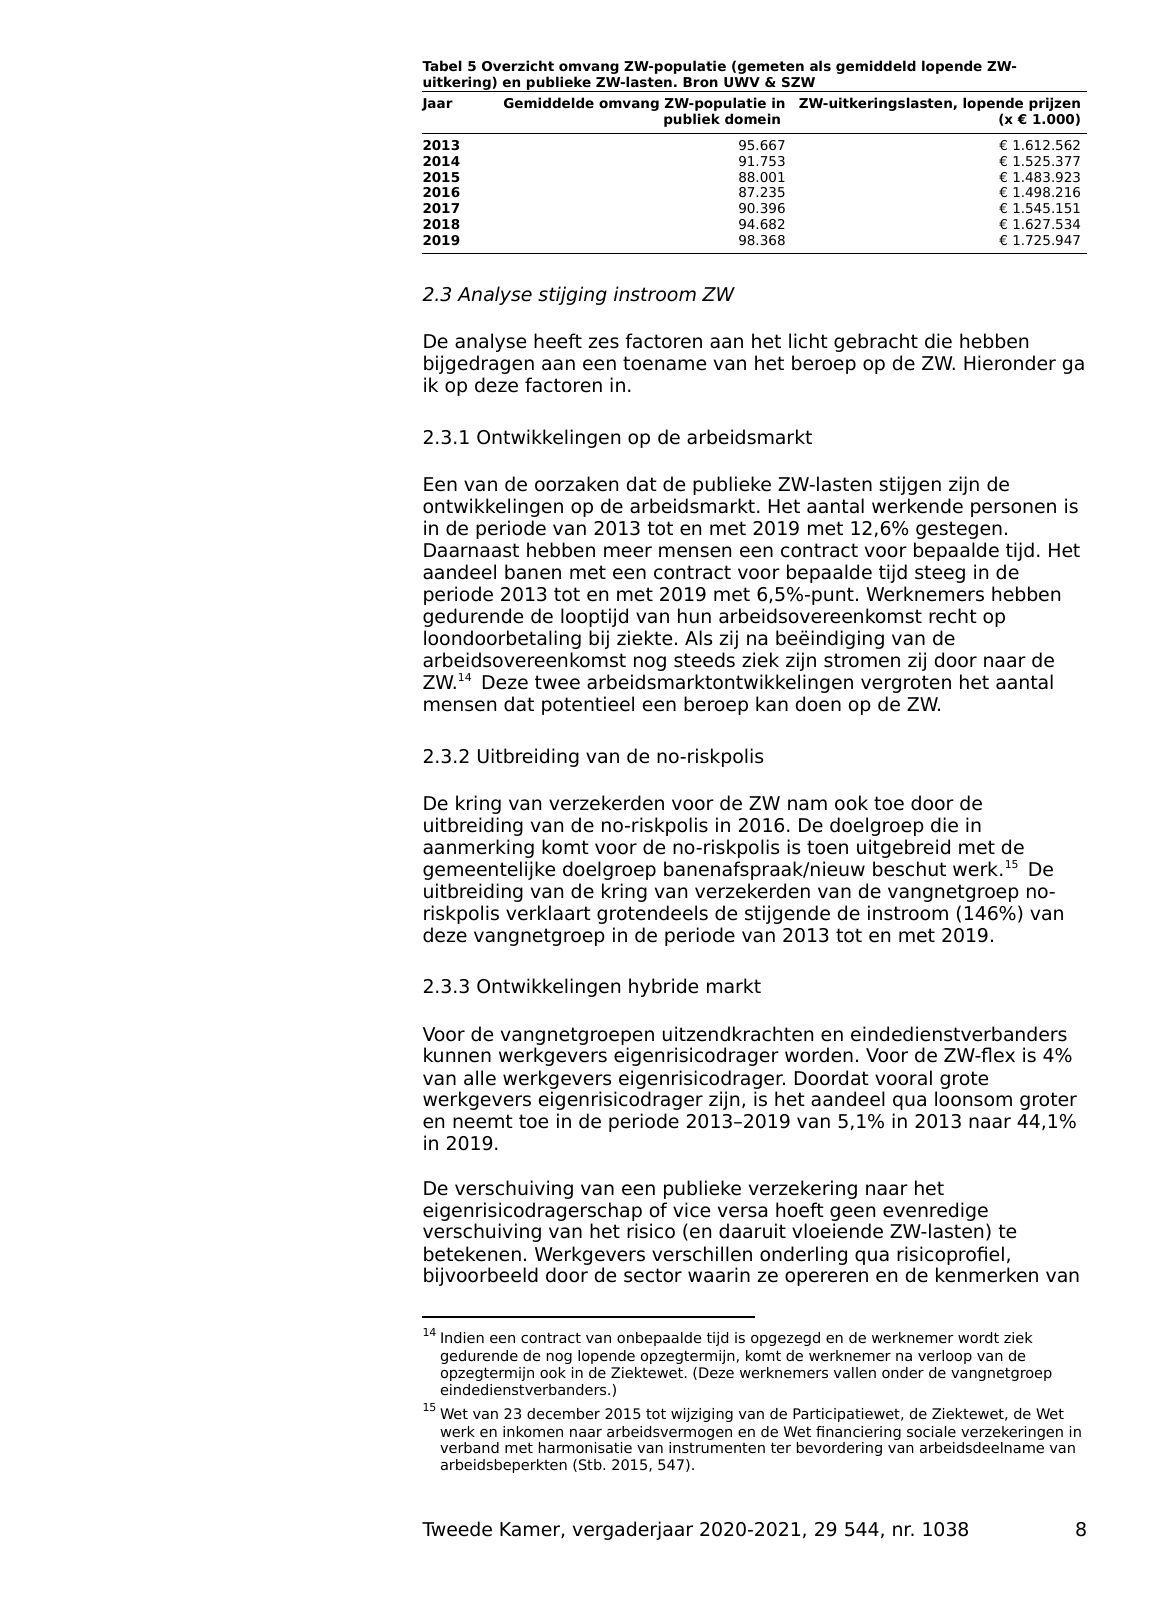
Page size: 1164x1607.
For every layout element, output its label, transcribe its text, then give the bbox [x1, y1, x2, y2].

table_cell 2014 [422, 154, 496, 169]
table_cell 2018 [422, 217, 496, 232]
table_cell 95.667 [496, 134, 791, 154]
table_cell Jaar [422, 92, 496, 132]
table_cell € 1.498.216 [791, 185, 1087, 201]
text Wet van 23 december 2015 tot wijziging van de Participatiewet, de Ziektewet, de Wet werk en inkomen naar arbeidsvermogen en de Wet financiering sociale verzekeringen in verband met harmonisatie van instrumenten ter bevordering van arbeidsdeelname van arbeidsbeperkten (Stb. 2015, 547). [422, 1402, 1087, 1474]
text Voor de vangnetgroepen uitzendkrachten en eindedienstverbanders kunnen werkgevers eigenrisicodrager worden. Voor de ZW-flex is 4% van alle werkgevers eigenrisicodrager. Doordat vooral grote werkgevers eigenrisicodrager zijn, is het aandeel qua loonsom groter en neemt toe in de periode 2013–2019 van 5,1% in 2013 naar 44,1% in 2019. [422, 1023, 1087, 1155]
subtitle 2.3.2 Uitbreiding van de no-riskpolis [422, 746, 1087, 768]
table_cell € 1.627.534 [791, 217, 1087, 232]
subtitle 2.3.3 Ontwikkelingen hybride markt [422, 976, 1087, 998]
table_cell € 1.545.151 [791, 201, 1087, 217]
table_cell 2015 [422, 170, 496, 185]
table_cell 87.235 [496, 185, 791, 201]
table_cell € 1.483.923 [791, 170, 1087, 185]
table_cell 94.682 [496, 217, 791, 232]
table_cell € 1.525.377 [791, 154, 1087, 169]
table_header Tabel 5 Overzicht omvang ZW-populatie (gemeten als gemiddeld lopende ZW-uitkering) en publieke ZW-lasten. Bron UWV & SZW [422, 59, 1087, 91]
table_cell 98.368 [496, 233, 791, 253]
table_cell 90.396 [496, 201, 791, 217]
table_cell 91.753 [496, 154, 791, 169]
table_cell € 1.725.947 [791, 233, 1087, 253]
text Indien een contract van onbepaalde tijd is opgezegd en de werknemer wordt ziek gedurende de nog lopende opzegtermijn, komt de werknemer na verloop van de opzegtermijn ook in de Ziektewet. (Deze werknemers vallen onder de vangnetgroep eindedienstverbanders.) [422, 1326, 1087, 1399]
table_cell Gemiddelde omvang ZW-populatie in publiek domein [496, 92, 791, 132]
table_cell 2017 [422, 201, 496, 217]
table_cell € 1.612.562 [791, 134, 1087, 154]
subtitle 2.3.1 Ontwikkelingen op de arbeidsmarkt [422, 427, 1087, 449]
text Een van de oorzaken dat de publieke ZW-lasten stijgen zijn de ontwikkelingen op de arbeidsmarkt. Het aantal werkende personen is in de periode van 2013 tot en met 2019 met 12,6% gestegen. Daarnaast hebben meer mensen een contract voor bepaalde tijd. Het aandeel banen met een contract voor bepaalde tijd steeg in de periode 2013 tot en met 2019 met 6,5%-punt. Werknemers hebben gedurende de looptijd van hun arbeidsovereenkomst recht op loondoorbetaling bij ziekte. Als zij na beëindiging van de arbeidsovereenkomst nog steeds ziek zijn stromen zij door naar de ZW. Deze twee arbeidsmarktontwikkelingen vergroten het aantal mensen dat potentieel een beroep kan doen op de ZW. [422, 474, 1087, 716]
text De analyse heeft zes factoren aan het licht gebracht die hebben bijgedragen aan een toename van het beroep op de ZW. Hieronder ga ik op deze factoren in. [422, 331, 1087, 397]
table_cell ZW-uitkeringslasten, lopende prijzen (x € 1.000) [791, 92, 1087, 132]
table_cell 2016 [422, 185, 496, 201]
table_cell 2013 [422, 134, 496, 154]
table_cell 88.001 [496, 170, 791, 185]
subtitle 2.3 Analyse stijging instroom ZW [422, 284, 1087, 306]
text De kring van verzekerden voor de ZW nam ook toe door de uitbreiding van de no-riskpolis in 2016. De doelgroep die in aanmerking komt voor de no-riskpolis is toen uitgebreid met de gemeentelijke doelgroep banenafspraak/nieuw beschut werk. De uitbreiding van de kring van verzekerden van de vangnetgroep no-riskpolis verklaart grotendeels de stijgende de instroom (146%) van deze vangnetgroep in de periode van 2013 tot en met 2019. [422, 793, 1087, 946]
table_cell 2019 [422, 233, 496, 253]
text De verschuiving van een publieke verzekering naar het eigenrisicodragerschap of vice versa hoeft geen evenredige verschuiving van het risico (en daaruit vloeiende ZW-lasten) te betekenen. Werkgevers verschillen onderling qua risicoprofiel, bijvoorbeeld door de sector waarin ze opereren en de kenmerken van [422, 1177, 1087, 1287]
